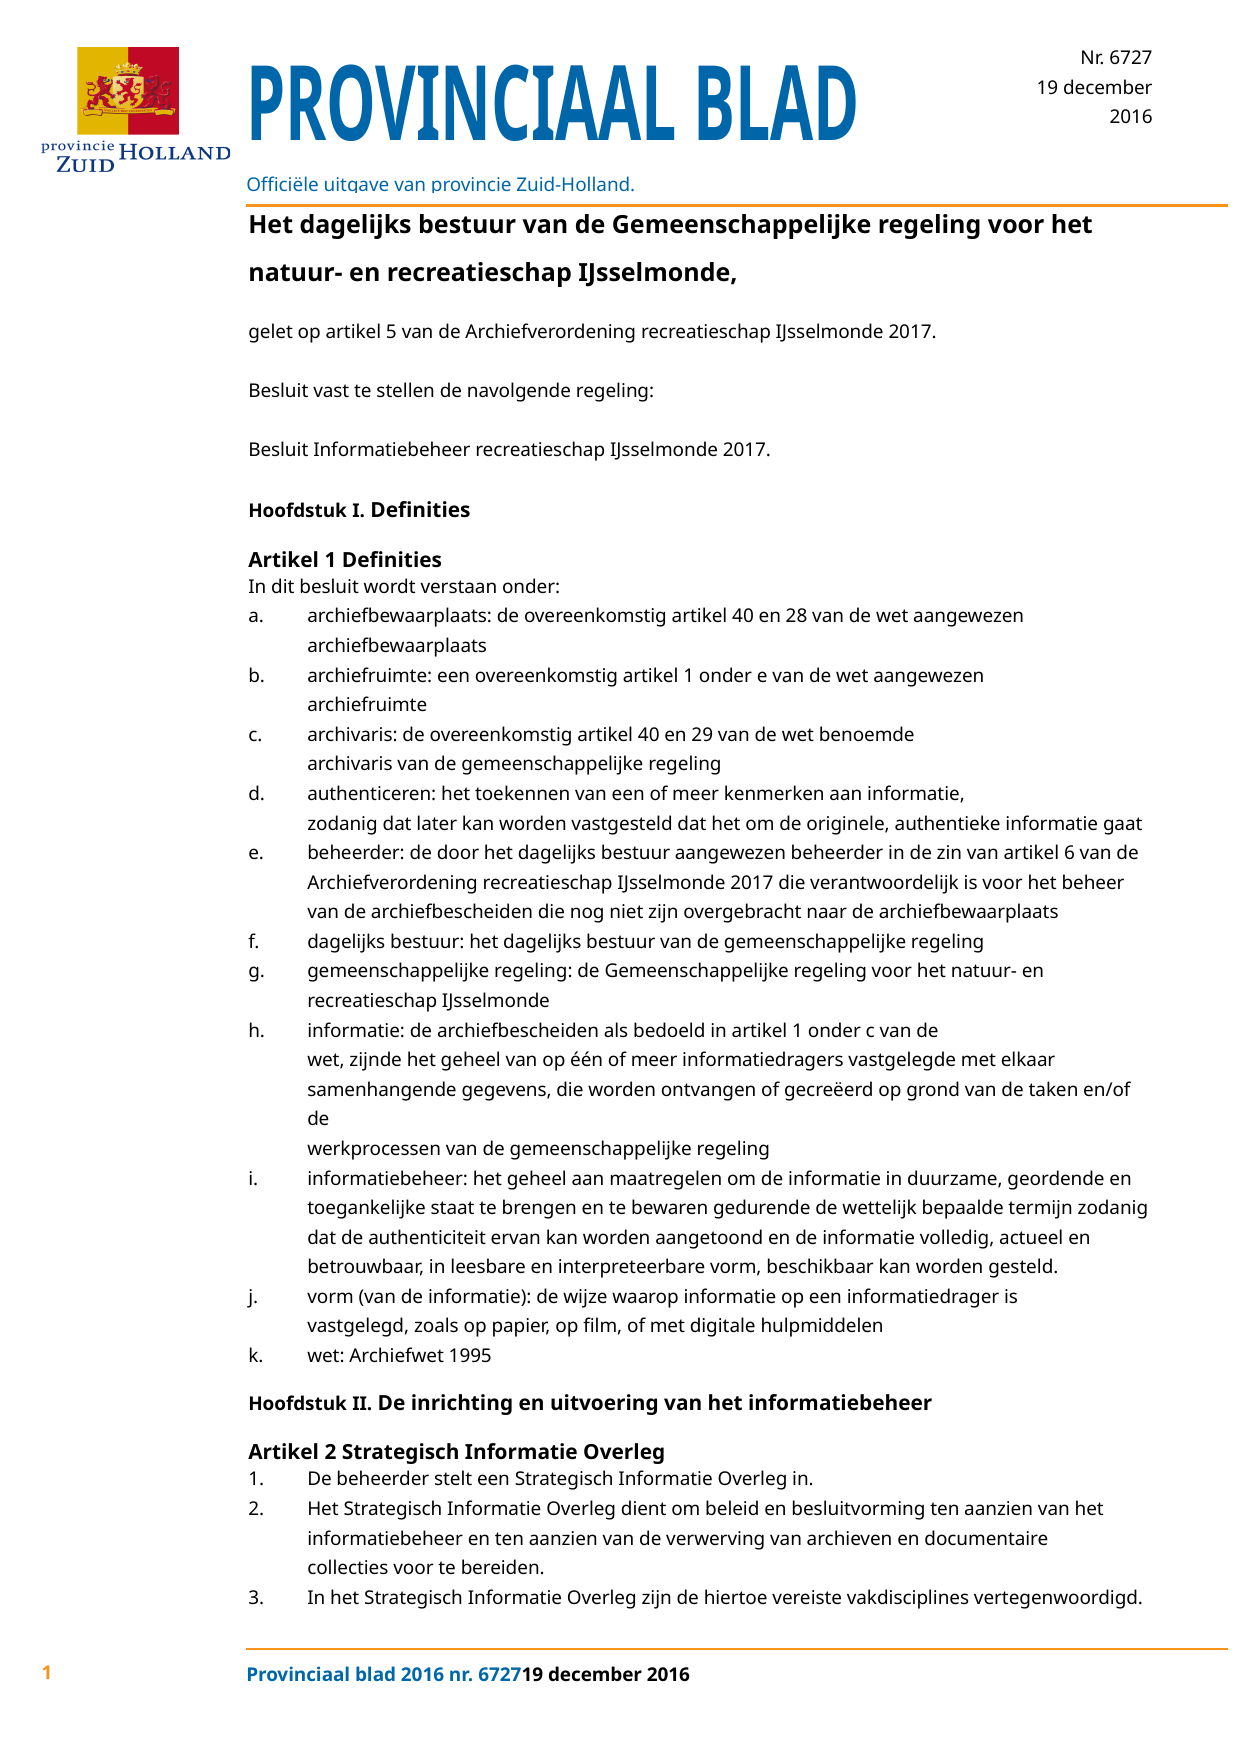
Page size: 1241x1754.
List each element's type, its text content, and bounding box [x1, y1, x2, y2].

text Besluit vast te stellen de navolgende regeling: [248, 377, 1152, 403]
text Hoofdstuk I. Definities [248, 495, 1152, 524]
list vastgelegd, zoals op papier, op film, of met digitale hulpmiddelen [248, 1313, 1152, 1338]
list zodanig dat later kan worden vastgesteld dat het om de originele, authentieke informatie gaat [248, 810, 1152, 836]
list samenhangende gegevens, die worden ontvangen of gecreëerd op grond van de taken en/of de [248, 1076, 1152, 1131]
list De beheerder stelt een Strategisch Informatie Overleg in. [248, 1466, 1152, 1491]
text In dit besluit wordt verstaan onder: [248, 573, 1152, 599]
list wet: Archiefwet 1995 [248, 1342, 1152, 1368]
list archivaris van de gemeenschappelijke regeling [248, 751, 1152, 776]
list collecties voor te bereiden. [248, 1554, 1152, 1580]
list In het Strategisch Informatie Overleg zijn de hiertoe vereiste vakdisciplines vertegenwoordigd. [248, 1584, 1152, 1610]
text Artikel 1 Definities [248, 545, 1152, 573]
text Het dagelijks bestuur van de Gemeenschappelijke regeling voor het natuur- en recreatieschap IJsselmonde, [248, 207, 1152, 288]
picture [41, 47, 231, 172]
list dagelijks bestuur: het dagelijks bestuur van de gemeenschappelijke regeling [248, 928, 1152, 954]
text Besluit Informatiebeheer recreatieschap IJsselmonde 2017. [248, 436, 1152, 462]
list wet, zijnde het geheel van op één of meer informatiedragers vastgelegde met elkaar [248, 1046, 1152, 1072]
text gelet op artikel 5 van de Archiefverordening recreatieschap IJsselmonde 2017. [248, 318, 1152, 344]
list informatie: de archiefbescheiden als bedoeld in artikel 1 onder c van de [248, 1017, 1152, 1043]
list Het Strategisch Informatie Overleg dient om beleid en besluitvorming ten aanzien van het [248, 1495, 1152, 1521]
list archiefbewaarplaats: de overeenkomstig artikel 40 en 28 van de wet aangewezen [248, 603, 1152, 628]
list beheerder: de door het dagelijks bestuur aangewezen beheerder in de zin van artikel 6 van de Archiefverordening recreatieschap IJsselmonde 2017 die verantwoordelijk is voor het beheer van de archiefbescheiden die nog niet zijn overgebracht naar de archiefbewaarplaats [248, 839, 1152, 924]
list archivaris: de overeenkomstig artikel 40 en 29 van de wet benoemde [248, 721, 1152, 747]
list informatiebeheer en ten aanzien van de verwerving van archieven en documentaire [248, 1525, 1152, 1551]
text Artikel 2 Strategisch Informatie Overleg [248, 1437, 1152, 1466]
list werkprocessen van de gemeenschappelijke regeling [248, 1135, 1152, 1161]
list gemeenschappelijke regeling: de Gemeenschappelijke regeling voor het natuur- en recreatieschap IJsselmonde [248, 958, 1152, 1013]
text Hoofdstuk II. De inrichting en uitvoering van het informatiebeheer [248, 1388, 1152, 1416]
list archiefbewaarplaats [248, 632, 1152, 658]
list archiefruimte: een overeenkomstig artikel 1 onder e van de wet aangewezen [248, 662, 1152, 688]
list authenticeren: het toekennen van een of meer kenmerken aan informatie, [248, 780, 1152, 806]
list archiefruimte [248, 691, 1152, 717]
list informatiebeheer: het geheel aan maatregelen om de informatie in duurzame, geordende en toegankelijke staat te brengen en te bewaren gedurende de wettelijk bepaalde termijn zodanig dat de authenticiteit ervan kan worden aangetoond en de informatie volledig, actueel en betrouwbaar, in leesbare en interpreteerbare vorm, beschikbaar kan worden gesteld. [248, 1165, 1152, 1279]
list vorm (van de informatie): de wijze waarop informatie op een informatiedrager is [248, 1283, 1152, 1309]
